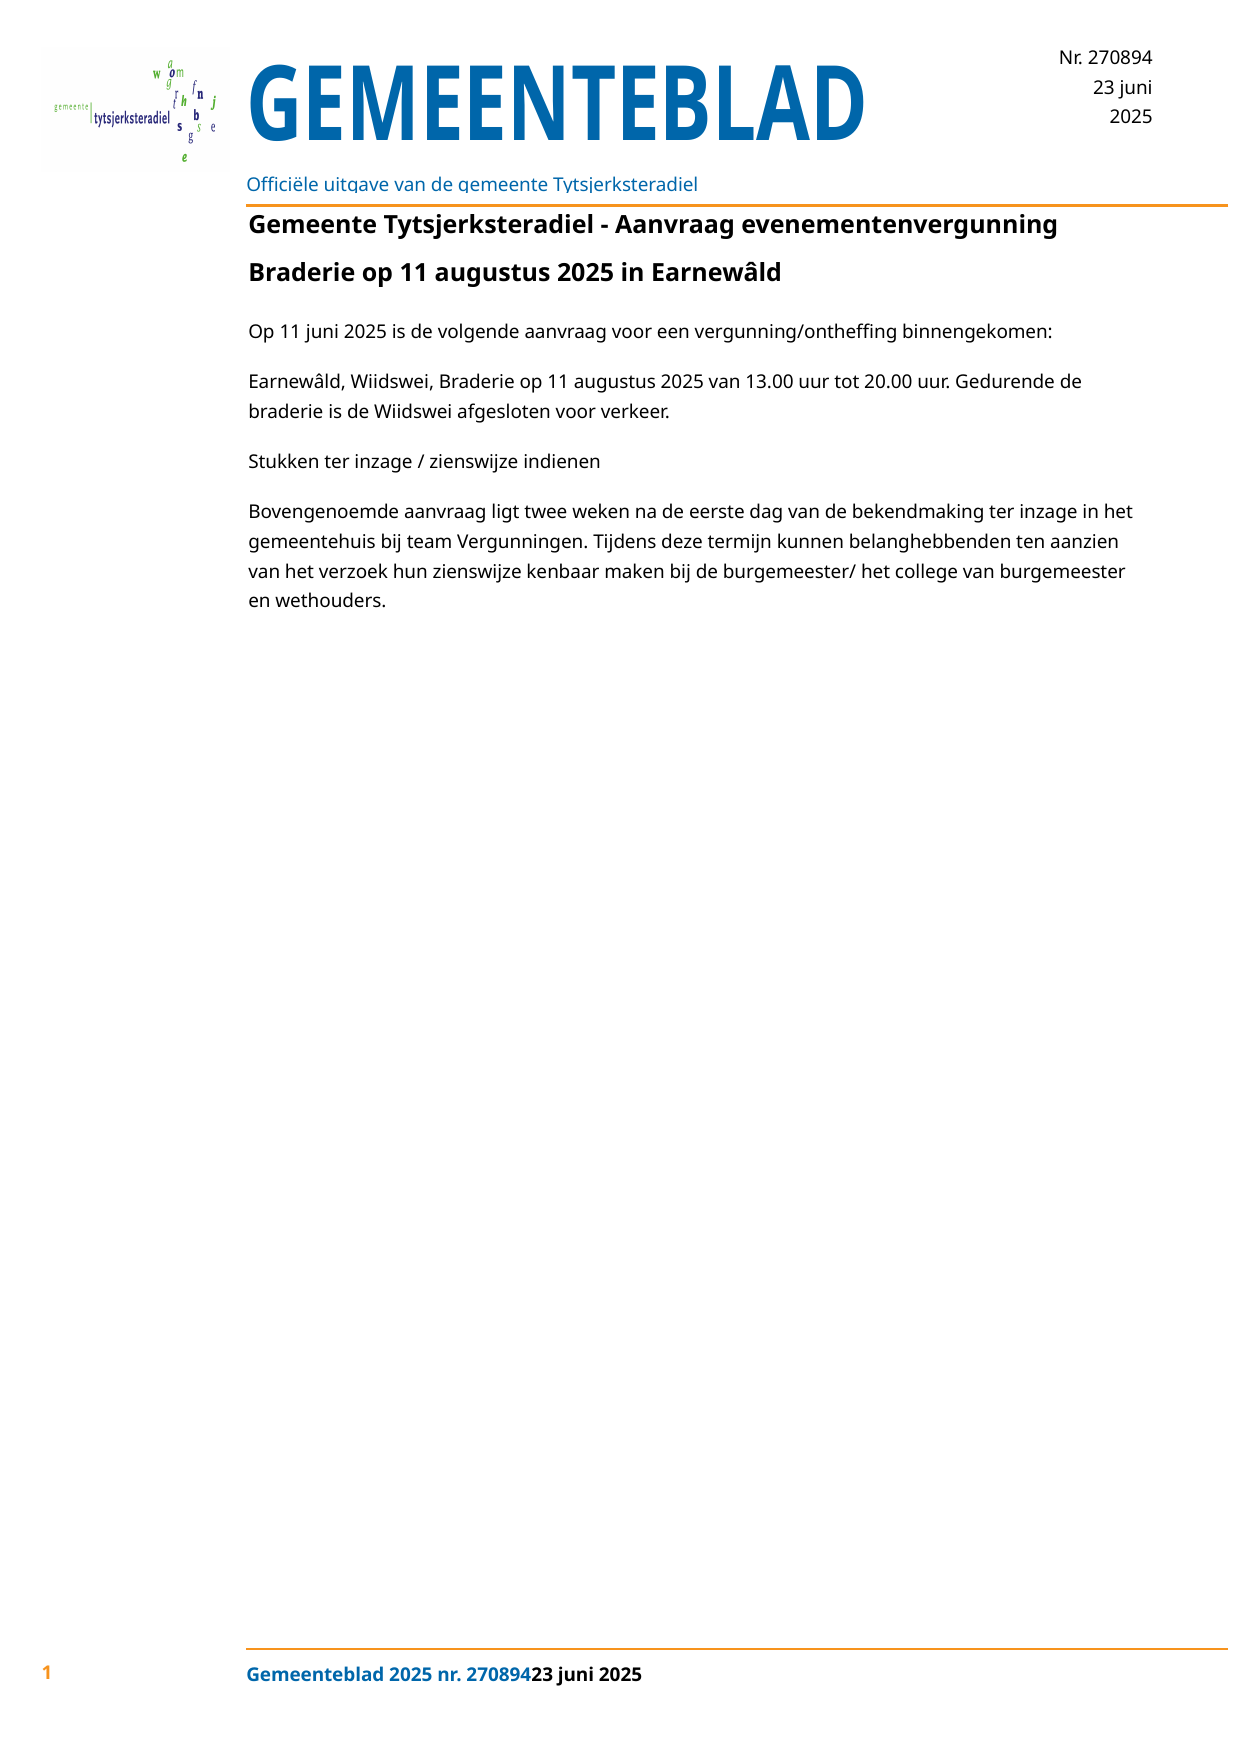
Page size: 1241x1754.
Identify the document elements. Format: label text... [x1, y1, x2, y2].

picture [41, 47, 231, 172]
text Earnewâld, Wiidswei, Braderie op 11 augustus 2025 van 13.00 uur tot 20.00 uur. Gedurende de braderie is de Wiidswei afgesloten voor verkeer. [248, 368, 1152, 424]
text Stukken ter inzage / zienswijze indienen [248, 448, 1152, 474]
text Op 11 juni 2025 is de volgende aanvraag voor een vergunning/ontheffing binnengekomen: [248, 318, 1152, 344]
text Bovengenoemde aanvraag ligt twee weken na de eerste dag van de bekendmaking ter inzage in het gemeentehuis bij team Vergunningen. Tijdens deze termijn kunnen belanghebbenden ten aanzien van het verzoek hun zienswijze kenbaar maken bij de burgemeester/ het college van burgemeester en wethouders. [248, 499, 1152, 613]
text Gemeente Tytsjerksteradiel - Aanvraag evenementenvergunning Braderie op 11 augustus 2025 in Earnewâld [248, 207, 1152, 288]
